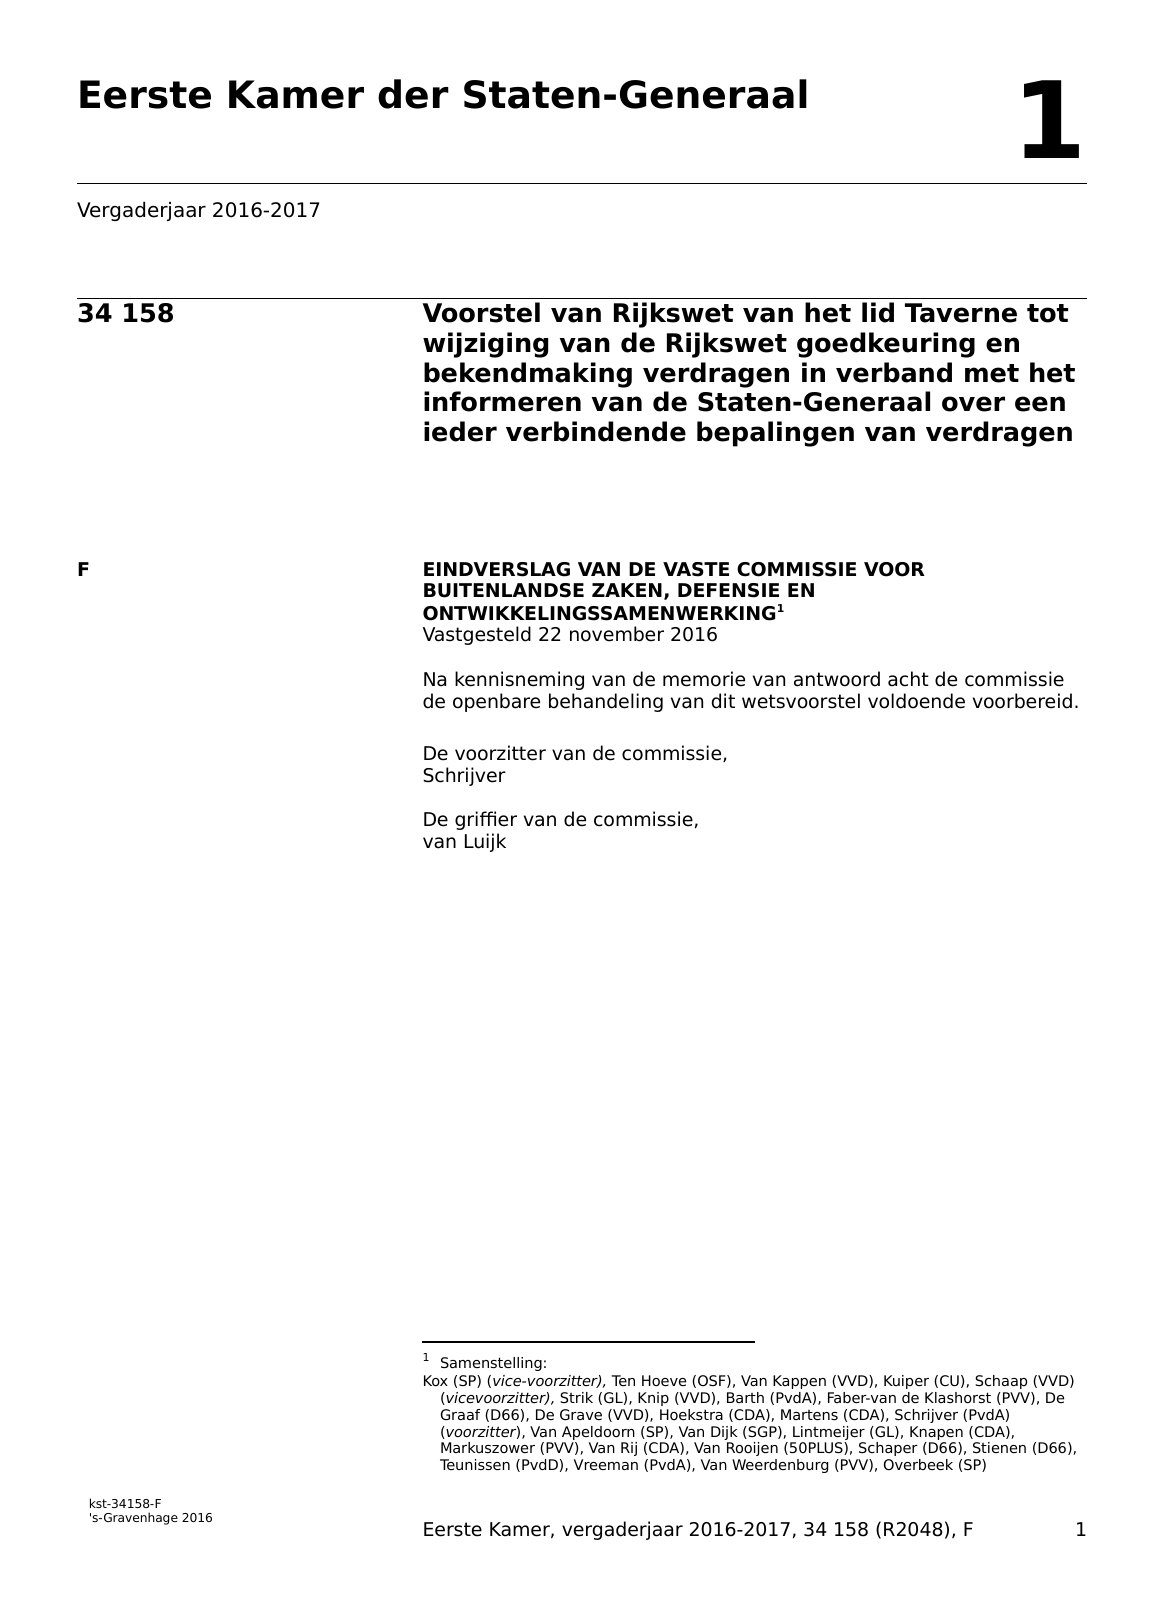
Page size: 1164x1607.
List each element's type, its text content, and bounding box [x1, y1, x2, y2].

table_cell Vergaderjaar 2016-2017 [77, 184, 1087, 298]
subtitle F EINDVERSLAG VAN DE VASTE COMMISSIE VOOR BUITENLANDSE ZAKEN, DEFENSIE EN ONTWIKKELINGSSAMENWERKING [77, 558, 1087, 624]
table_header Eerste Kamer der Staten-Generaal [77, 59, 886, 183]
text Samenstelling: [422, 1351, 1087, 1373]
text De griffier van de commissie, van Luijk [422, 809, 1087, 853]
text Kox (SP) (vice-voorzitter), Ten Hoeve (OSF), Van Kappen (VVD), Kuiper (CU), Schaap (VVD) (vicevoorzitter), Strik (GL), Knip (VVD), Barth (PvdA), Faber-van de Klashorst (PVV), De Graaf (D66), De Grave (VVD), Hoekstra (CDA), Martens (CDA), Schrijver (PvdA) (voorzitter), Van Apeldoorn (SP), Van Dijk (SGP), Lintmeijer (GL), Knapen (CDA), Markuszower (PVV), Van Rij (CDA), Van Rooijen (50PLUS), Schaper (D66), Stienen (D66), Teunissen (PvdD), Vreeman (PvdA), Van Weerdenburg (PVV), Overbeek (SP) [422, 1373, 1087, 1474]
text De voorzitter van de commissie, Schrijver [422, 742, 1087, 786]
table_header 1 [886, 59, 1087, 183]
text Vastgesteld 22 november 2016 [422, 624, 1087, 646]
text Na kennisneming van de memorie van antwoord acht de commissie de openbare behandeling van dit wetsvoorstel voldoende voorbereid. [422, 668, 1087, 712]
text 's-Gravenhage 2016 [88, 1511, 323, 1525]
text kst-34158-F [88, 1497, 323, 1511]
subtitle 34 158 Voorstel van Rijkswet van het lid Taverne tot wijziging van de Rijkswet goedkeuring en bekendmaking verdragen in verband met het informeren van de Staten-Generaal over een ieder verbindende bepalingen van verdragen [77, 299, 1087, 447]
